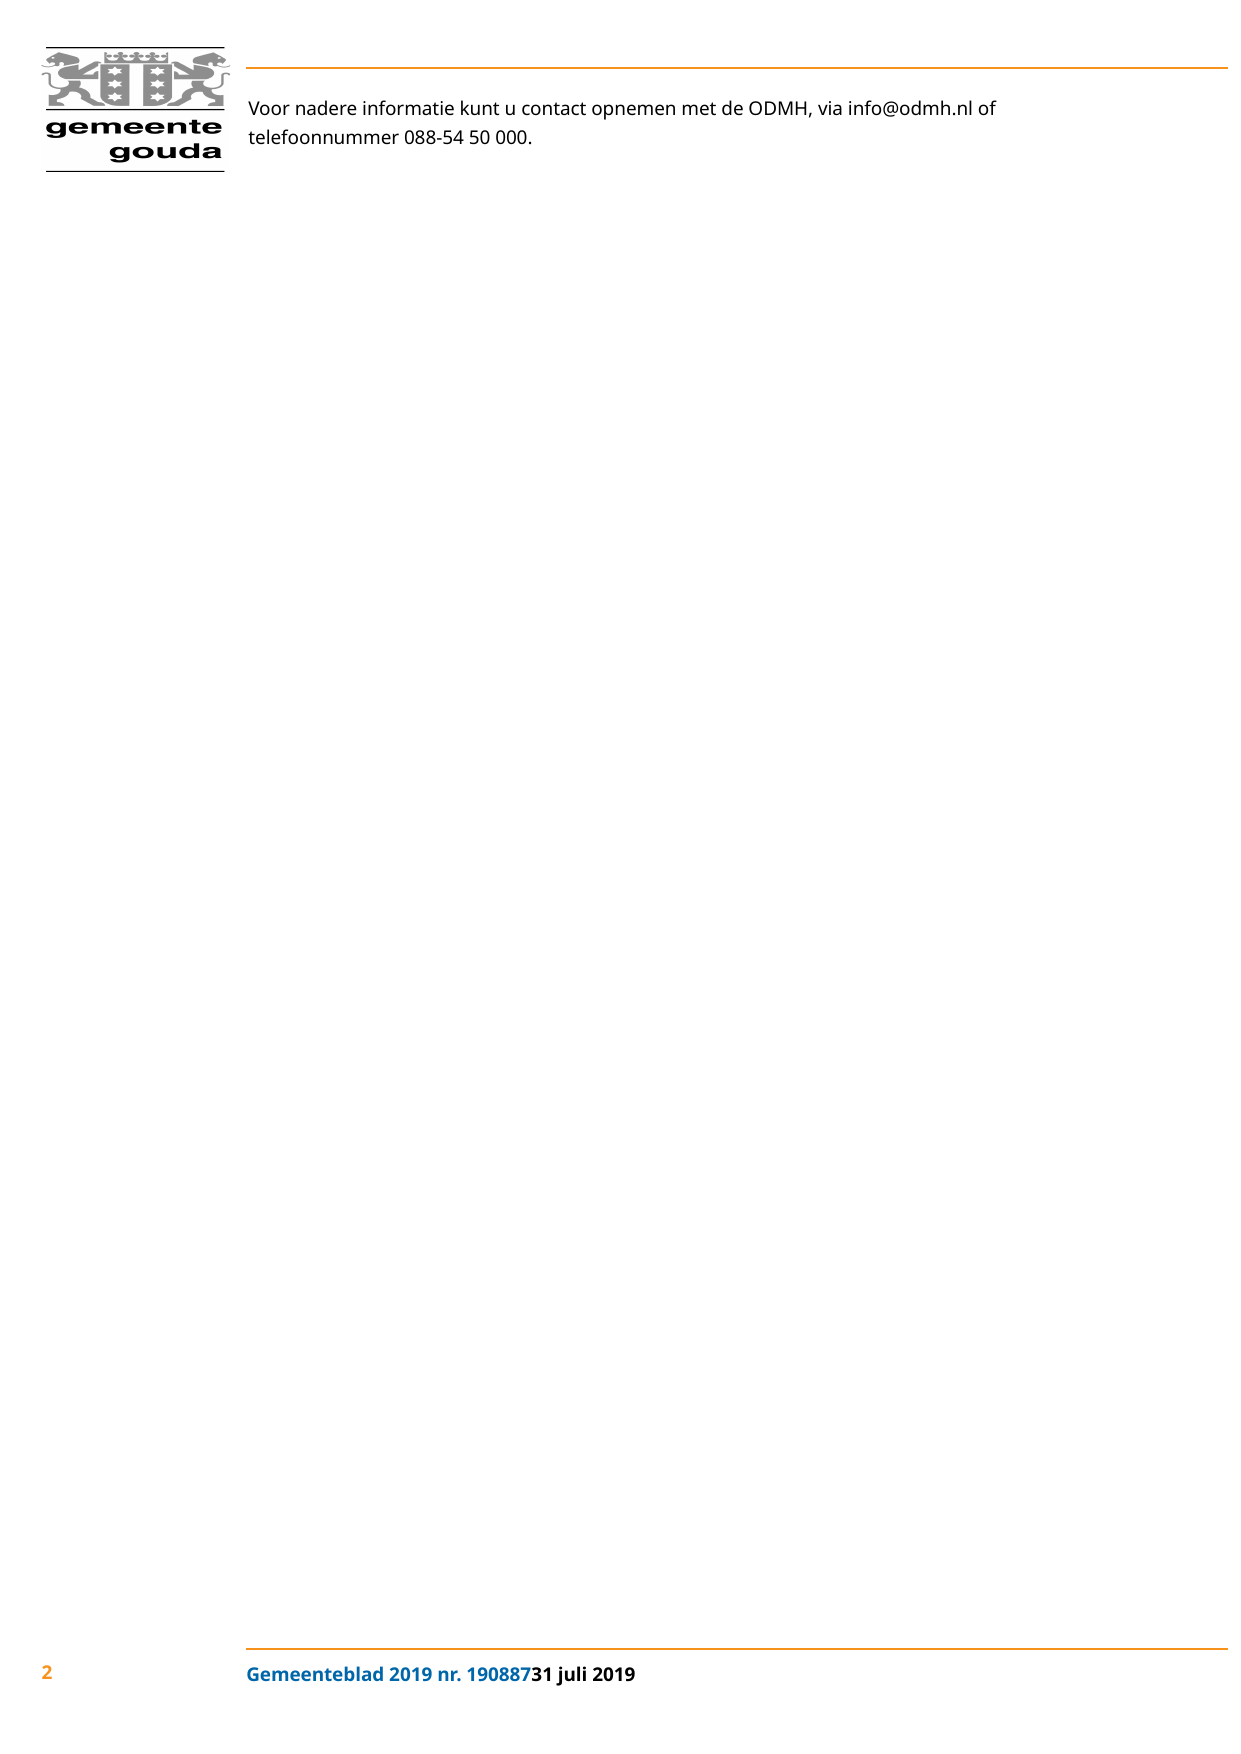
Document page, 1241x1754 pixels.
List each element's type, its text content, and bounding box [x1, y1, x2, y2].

text Voor nadere informatie kunt u contact opnemen met de ODMH, via info@odmh.nl of telefoonnummer 088-54 50 000. [248, 95, 1152, 150]
picture [41, 47, 231, 172]
